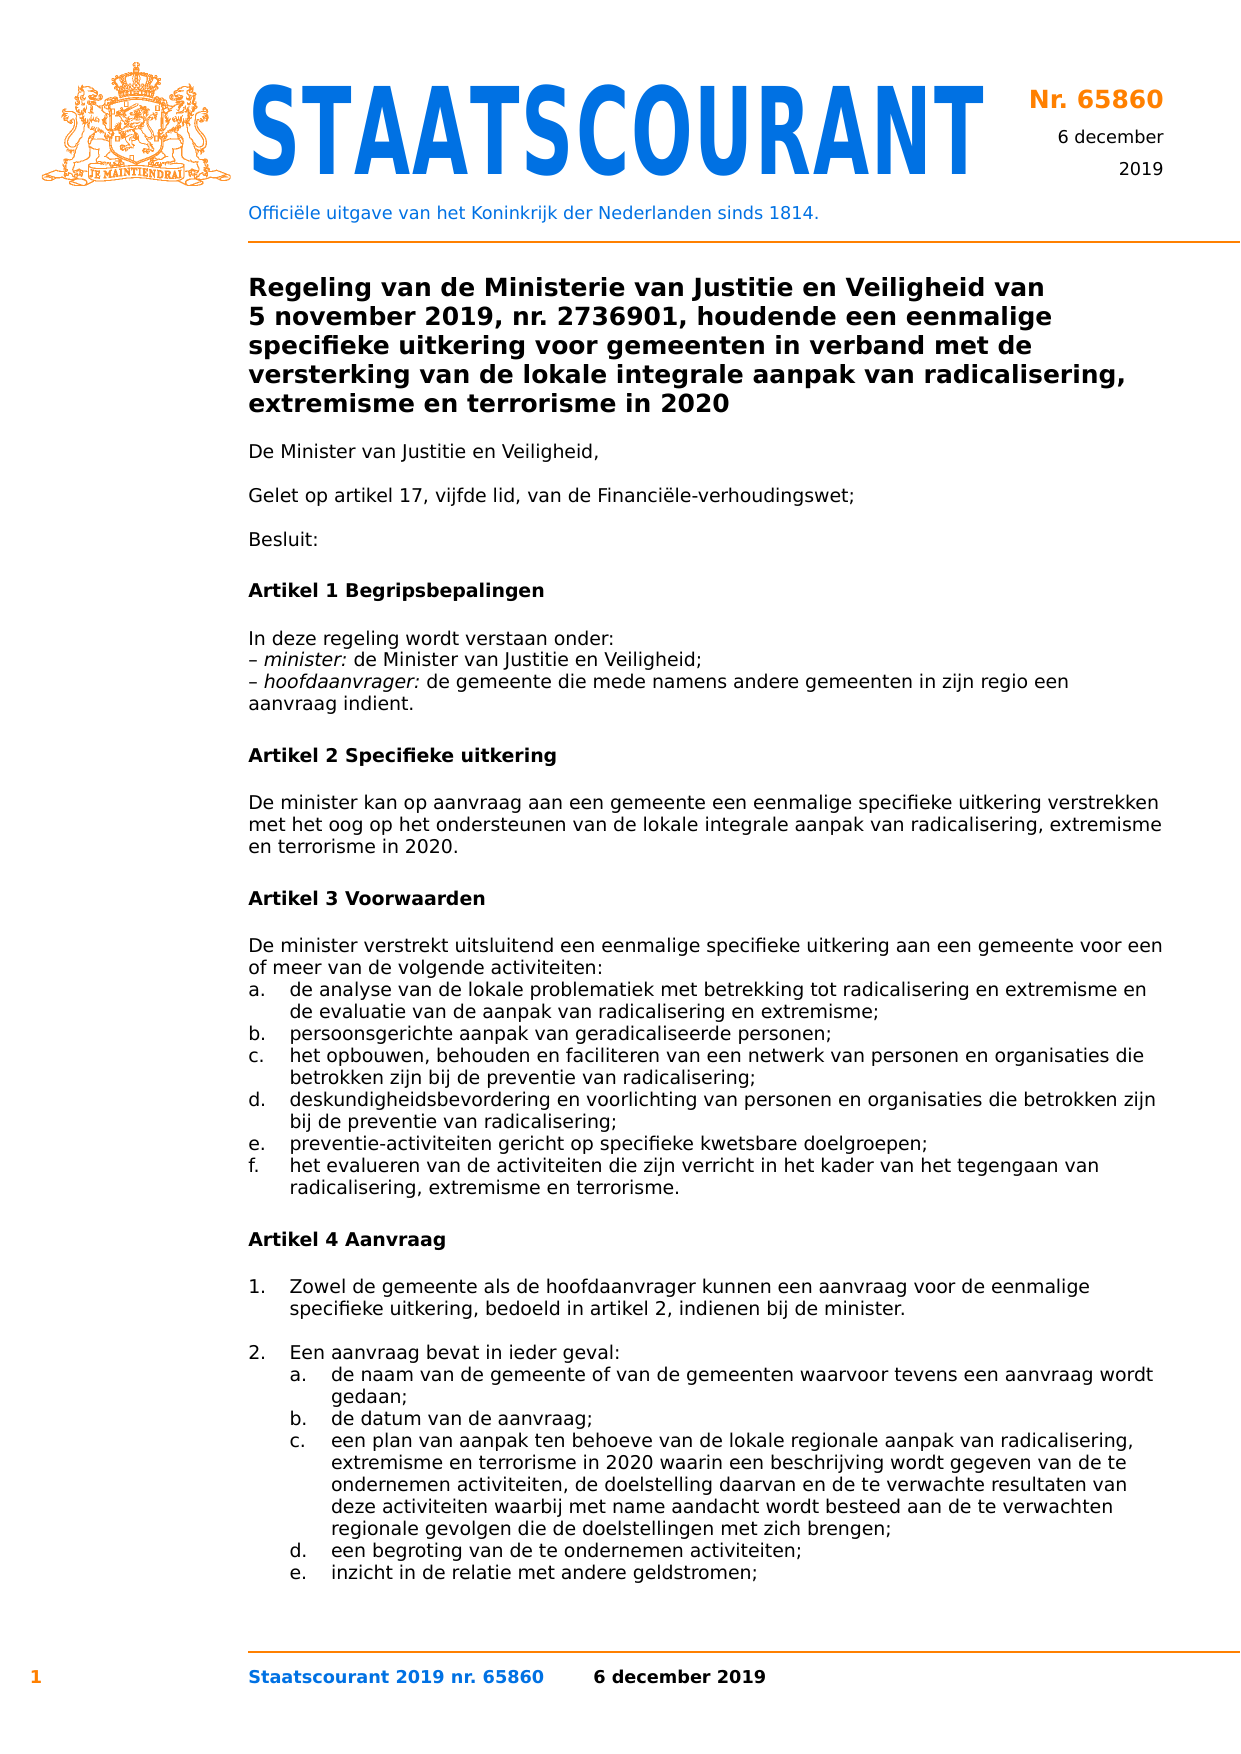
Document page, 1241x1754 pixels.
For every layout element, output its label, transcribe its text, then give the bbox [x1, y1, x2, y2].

picture [41, 62, 231, 186]
text a. de naam van de gemeente of van de gemeenten waarvoor tevens een aanvraag wordt gedaan; [289, 1364, 1163, 1408]
text b. de datum van de aanvraag; [289, 1408, 1163, 1430]
text d. een begroting van de te ondernemen activiteiten; [289, 1539, 1163, 1562]
table_cell 2019 [998, 153, 1240, 203]
subtitle Artikel 1 Begripsbepalingen [248, 580, 1163, 602]
text Gelet op artikel 17, vijfde lid, van de Financiële-verhoudingswet; [248, 484, 1163, 507]
text – minister: de Minister van Justitie en Veiligheid; [248, 649, 1163, 671]
text 1. Zowel de gemeente als de hoofdaanvrager kunnen een aanvraag voor de eenmalige specifieke uitkering, bedoeld in artikel 2, indienen bij de minister. [248, 1276, 1163, 1320]
text Besluit: [248, 528, 1163, 550]
subtitle Artikel 4 Aanvraag [248, 1229, 1163, 1251]
text f. het evalueren van de activiteiten die zijn verricht in het kader van het tegengaan van radicalisering, extremisme en terrorisme. [248, 1155, 1163, 1199]
text a. de analyse van de lokale problematiek met betrekking tot radicalisering en extremisme en de evaluatie van de aanpak van radicalisering en extremisme; [248, 979, 1163, 1023]
subtitle Artikel 2 Specifieke uitkering [248, 745, 1163, 767]
text b. persoonsgerichte aanpak van geradicaliseerde personen; [248, 1023, 1163, 1045]
text e. preventie-activiteiten gericht op specifieke kwetsbare doelgroepen; [248, 1133, 1163, 1155]
table_cell Officiële uitgave van het Koninkrijk der Nederlanden sinds 1814. [248, 203, 1240, 241]
subtitle Regeling van de Ministerie van Justitie en Veiligheid van 5 november 2019, nr. 2736901, houdende een eenmalige specifieke uitkering voor gemeenten in verband met de versterking van de lokale integrale aanpak van radicalisering, extremisme en terrorisme in 2020 [248, 273, 1163, 419]
text – hoofdaanvrager: de gemeente die mede namens andere gemeenten in zijn regio een aanvraag indient. [248, 671, 1163, 715]
text In deze regeling wordt verstaan onder: [248, 627, 1163, 649]
table_cell 6 december [998, 121, 1240, 153]
text 2. Een aanvraag bevat in ieder geval: [248, 1342, 1163, 1364]
subtitle Artikel 3 Voorwaarden [248, 888, 1163, 910]
text De minister kan op aanvraag aan een gemeente een eenmalige specifieke uitkering verstrekken met het oog op het ondersteunen van de lokale integrale aanpak van radicalisering, extremisme en terrorisme in 2020. [248, 792, 1163, 858]
text De Minister van Justitie en Veiligheid, [248, 441, 1163, 463]
table_header Nr. 65860 [998, 62, 1240, 121]
text d. deskundigheidsbevordering en voorlichting van personen en organisaties die betrokken zijn bij de preventie van radicalisering; [248, 1089, 1163, 1133]
table_header STAATSCOURANT [248, 62, 998, 203]
table_header [25, 62, 248, 241]
text c. het opbouwen, behouden en faciliteren van een netwerk van personen en organisaties die betrokken zijn bij de preventie van radicalisering; [248, 1045, 1163, 1089]
text c. een plan van aanpak ten behoeve van de lokale regionale aanpak van radicalisering, extremisme en terrorisme in 2020 waarin een beschrijving wordt gegeven van de te ondernemen activiteiten, de doelstelling daarvan en de te verwachte resultaten van deze activiteiten waarbij met name aandacht wordt besteed aan de te verwachten regionale gevolgen die de doelstellingen met zich brengen; [289, 1430, 1163, 1539]
text De minister verstrekt uitsluitend een eenmalige specifieke uitkering aan een gemeente voor een of meer van de volgende activiteiten: [248, 935, 1163, 979]
text e. inzicht in de relatie met andere geldstromen; [289, 1562, 1163, 1583]
